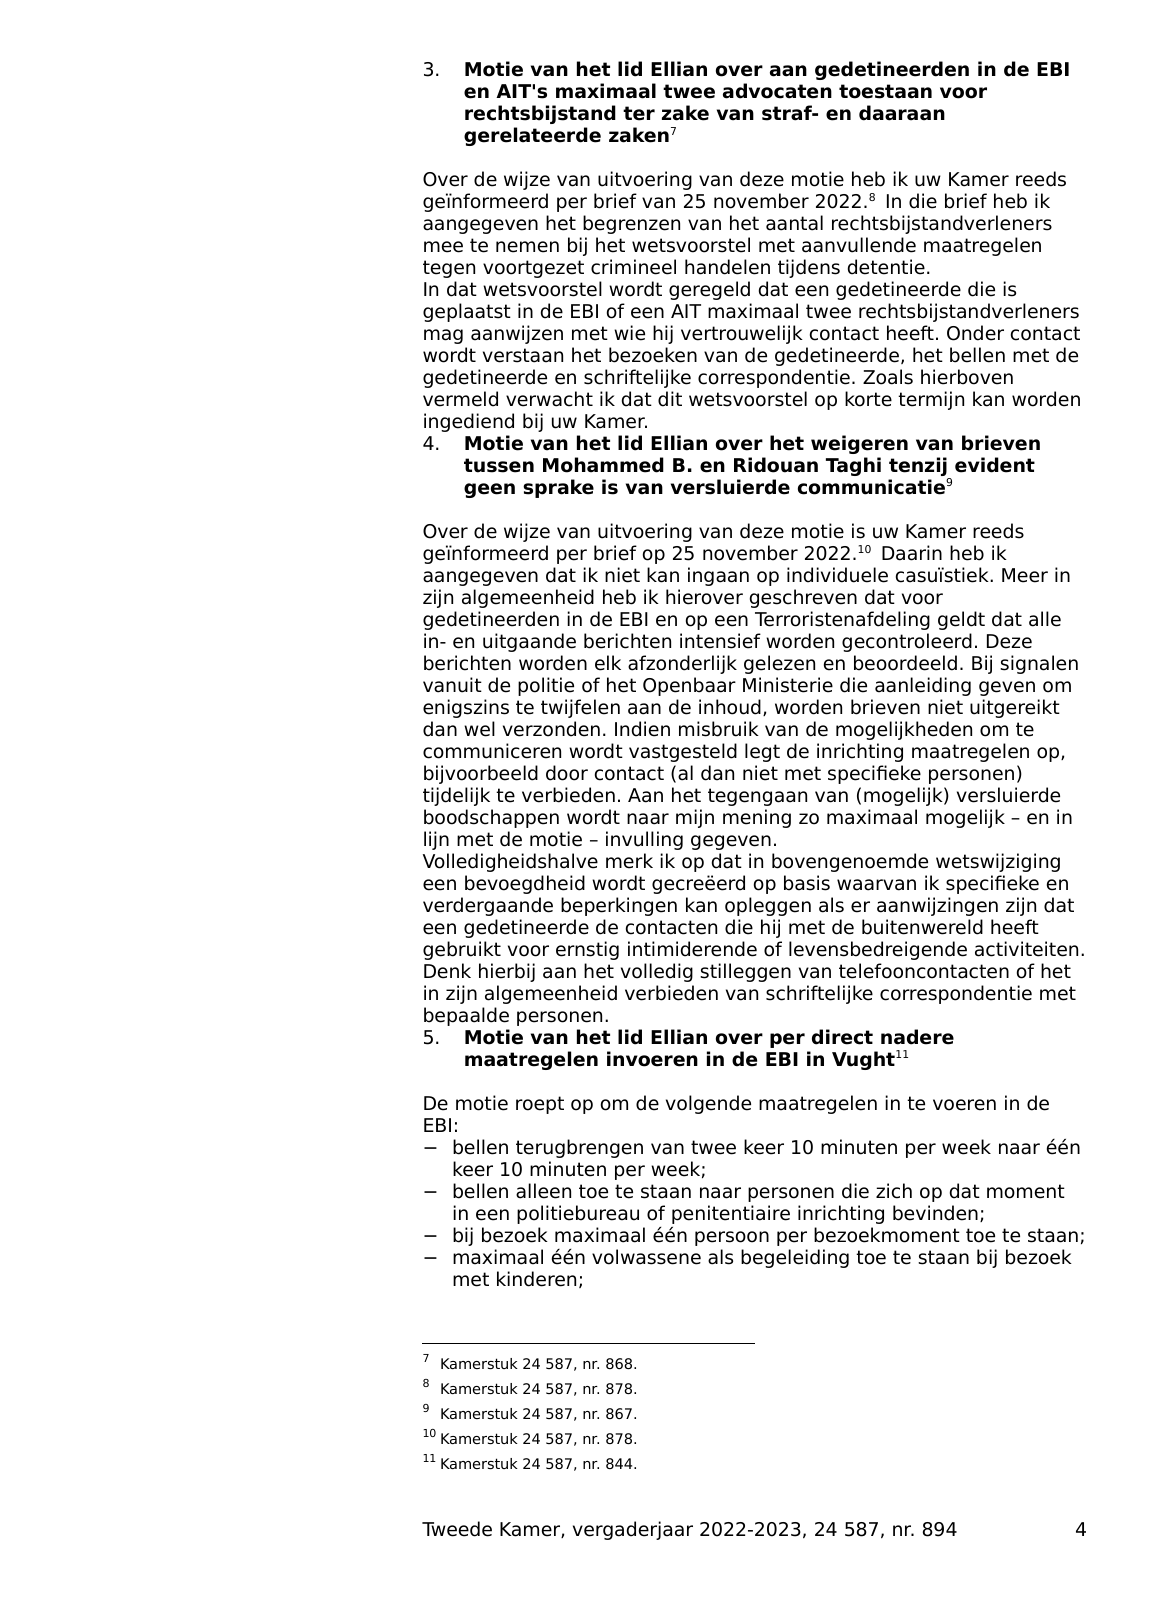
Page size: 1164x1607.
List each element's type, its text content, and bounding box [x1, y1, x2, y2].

text Kamerstuk 24 587, nr. 844. [422, 1452, 1087, 1474]
text Kamerstuk 24 587, nr. 878. [422, 1427, 1087, 1449]
text 3. Motie van het lid Ellian over aan gedetineerden in de EBI en AIT's maximaal twee advocaten toestaan voor rechtsbijstand ter zake van straf- en daaraan gerelateerde zaken [422, 59, 1087, 147]
text Kamerstuk 24 587, nr. 878. [422, 1377, 1087, 1399]
text − bij bezoek maximaal één persoon per bezoekmoment toe te staan; [422, 1224, 1087, 1247]
text − bellen alleen toe te staan naar personen die zich op dat moment in een politiebureau of penitentiaire inrichting bevinden; [422, 1181, 1087, 1224]
text De motie roept op om de volgende maatregelen in te voeren in de EBI: [422, 1093, 1087, 1137]
text − bellen terugbrengen van twee keer 10 minuten per week naar één keer 10 minuten per week; [422, 1137, 1087, 1181]
text 5. Motie van het lid Ellian over per direct nadere maatregelen invoeren in de EBI in Vught [422, 1027, 1087, 1071]
text Kamerstuk 24 587, nr. 868. [422, 1352, 1087, 1374]
text 4. Motie van het lid Ellian over het weigeren van brieven tussen Mohammed B. en Ridouan Taghi tenzij evident geen sprake is van versluierde communicatie [422, 433, 1087, 499]
text In dat wetsvoorstel wordt geregeld dat een gedetineerde die is geplaatst in de EBI of een AIT maximaal twee rechtsbijstandverleners mag aanwijzen met wie hij vertrouwelijk contact heeft. Onder contact wordt verstaan het bezoeken van de gedetineerde, het bellen met de gedetineerde en schriftelijke correspondentie. Zoals hierboven vermeld verwacht ik dat dit wetsvoorstel op korte termijn kan worden ingediend bij uw Kamer. [422, 279, 1087, 433]
text Over de wijze van uitvoering van deze motie is uw Kamer reeds geïnformeerd per brief op 25 november 2022. Daarin heb ik aangegeven dat ik niet kan ingaan op individuele casuïstiek. Meer in zijn algemeenheid heb ik hierover geschreven dat voor gedetineerden in de EBI en op een Terroristenafdeling geldt dat alle in- en uitgaande berichten intensief worden gecontroleerd. Deze berichten worden elk afzonderlijk gelezen en beoordeeld. Bij signalen vanuit de politie of het Openbaar Ministerie die aanleiding geven om enigszins te twijfelen aan de inhoud, worden brieven niet uitgereikt dan wel verzonden. Indien misbruik van de mogelijkheden om te communiceren wordt vastgesteld legt de inrichting maatregelen op, bijvoorbeeld door contact (al dan niet met specifieke personen) tijdelijk te verbieden. Aan het tegengaan van (mogelijk) versluierde boodschappen wordt naar mijn mening zo maximaal mogelijk – en in lijn met de motie – invulling gegeven. [422, 521, 1087, 851]
text − maximaal één volwassene als begeleiding toe te staan bij bezoek met kinderen; [422, 1247, 1087, 1291]
text Kamerstuk 24 587, nr. 867. [422, 1402, 1087, 1424]
text Volledigheidshalve merk ik op dat in bovengenoemde wetswijziging een bevoegdheid wordt gecreëerd op basis waarvan ik specifieke en verdergaande beperkingen kan opleggen als er aanwijzingen zijn dat een gedetineerde de contacten die hij met de buitenwereld heeft gebruikt voor ernstig intimiderende of levensbedreigende activiteiten. Denk hierbij aan het volledig stilleggen van telefooncontacten of het in zijn algemeenheid verbieden van schriftelijke correspondentie met bepaalde personen. [422, 851, 1087, 1027]
text Over de wijze van uitvoering van deze motie heb ik uw Kamer reeds geïnformeerd per brief van 25 november 2022. In die brief heb ik aangegeven het begrenzen van het aantal rechtsbijstandverleners mee te nemen bij het wetsvoorstel met aanvullende maatregelen tegen voortgezet crimineel handelen tijdens detentie. [422, 169, 1087, 279]
